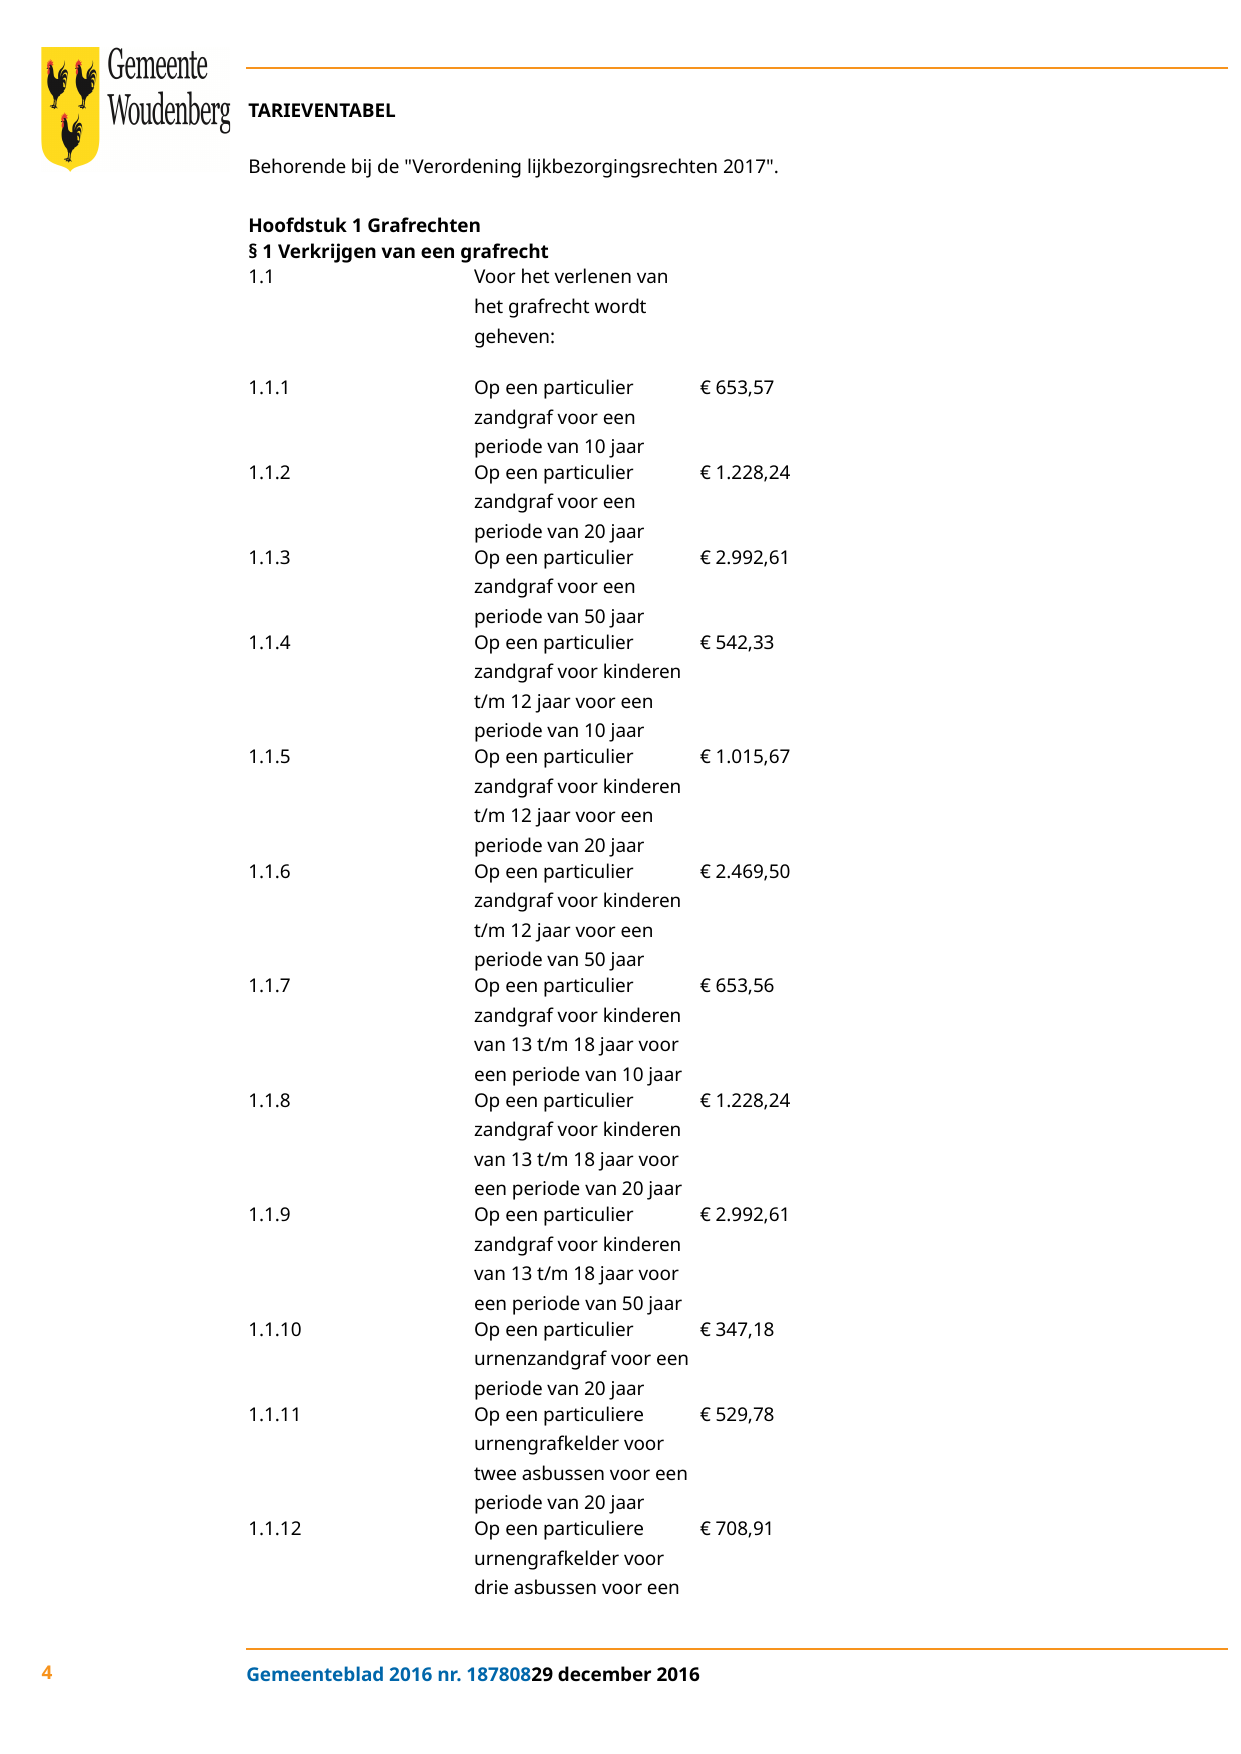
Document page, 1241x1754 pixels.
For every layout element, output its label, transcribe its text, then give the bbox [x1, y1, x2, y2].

picture [41, 47, 231, 172]
table_cell 1.1.10 [248, 1316, 474, 1401]
table_cell 1.1.6 [248, 858, 474, 972]
table_cell 1.1 [248, 264, 474, 348]
table_cell 1.1.12 [248, 1515, 474, 1600]
table_cell € 2.992,61 [700, 544, 926, 629]
table_cell € 708,91 [700, 1515, 926, 1600]
table_cell 1.1.5 [248, 744, 474, 858]
table_cell € 1.228,24 [700, 459, 926, 544]
table_cell € 1.228,24 [700, 1087, 926, 1201]
table_cell Op een particulier zandgraf voor kinderen van 13 t/m 18 jaar voor een periode van 20 jaar [474, 1087, 700, 1201]
table_header Hoofdstuk 1 Grafrechten [248, 212, 700, 238]
table_cell [248, 349, 474, 374]
table_cell 1.1.7 [248, 973, 474, 1087]
table_cell 1.1.8 [248, 1087, 474, 1201]
table_cell € 2.992,61 [700, 1201, 926, 1316]
table_cell € 2.469,50 [700, 858, 926, 972]
table_cell € 542,33 [700, 629, 926, 743]
table_cell Op een particuliere urnengrafkelder voor drie asbussen voor een [474, 1515, 700, 1600]
table_cell Op een particulier urnenzandgraf voor een periode van 20 jaar [474, 1316, 700, 1401]
table_cell Op een particulier zandgraf voor kinderen t/m 12 jaar voor een periode van 50 jaar [474, 858, 700, 972]
table_cell € 1.015,67 [700, 744, 926, 858]
table_cell Op een particulier zandgraf voor een periode van 10 jaar [474, 374, 700, 459]
table_cell Op een particulier zandgraf voor kinderen van 13 t/m 18 jaar voor een periode van 10 jaar [474, 973, 700, 1087]
table_cell Op een particulier zandgraf voor een periode van 20 jaar [474, 459, 700, 544]
table_cell € 529,78 [700, 1401, 926, 1515]
table_cell 1.1.11 [248, 1401, 474, 1515]
table_cell 1.1.4 [248, 629, 474, 743]
table_cell 1.1.3 [248, 544, 474, 629]
table_cell Op een particulier zandgraf voor kinderen t/m 12 jaar voor een periode van 10 jaar [474, 629, 700, 743]
table_cell § 1 Verkrijgen van een grafrecht [248, 238, 700, 264]
table_cell Op een particuliere urnengrafkelder voor twee asbussen voor een periode van 20 jaar [474, 1401, 700, 1515]
table_cell € 347,18 [700, 1316, 926, 1401]
text TARIEVENTABEL [248, 95, 1152, 123]
table_cell Op een particulier zandgraf voor kinderen t/m 12 jaar voor een periode van 20 jaar [474, 744, 700, 858]
table_cell € 653,56 [700, 973, 926, 1087]
table_cell 1.1.1 [248, 374, 474, 459]
table_cell Op een particulier zandgraf voor kinderen van 13 t/m 18 jaar voor een periode van 50 jaar [474, 1201, 700, 1316]
table_cell 1.1.9 [248, 1201, 474, 1316]
text Behorende bij de "Verordening lijkbezorgingsrechten 2017". [248, 153, 1152, 179]
table_cell Voor het verlenen van het grafrecht wordt geheven: [474, 264, 700, 348]
table_cell Op een particulier zandgraf voor een periode van 50 jaar [474, 544, 700, 629]
table_cell 1.1.2 [248, 459, 474, 544]
table_cell € 653,57 [700, 374, 926, 459]
